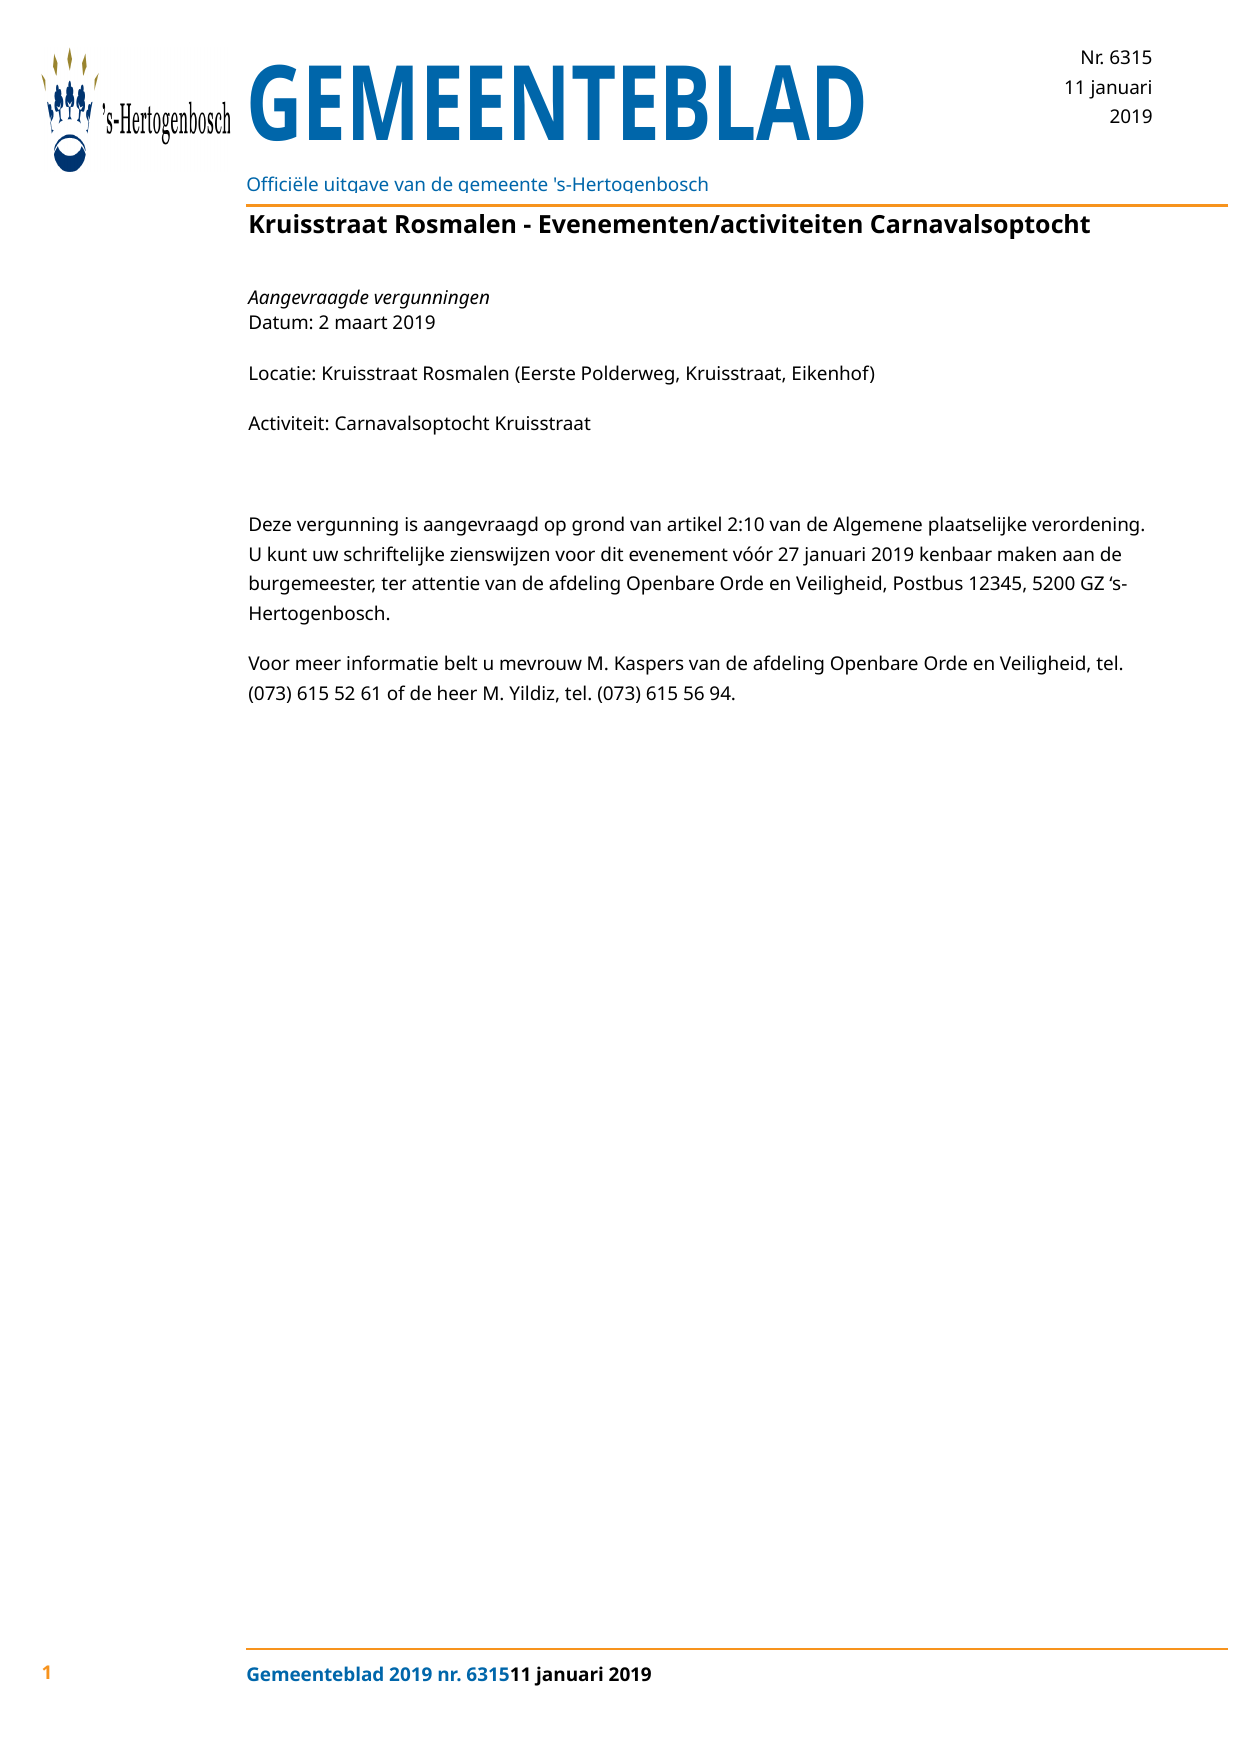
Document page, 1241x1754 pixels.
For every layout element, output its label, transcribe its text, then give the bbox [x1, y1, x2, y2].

text Kruisstraat Rosmalen - Evenementen/activiteiten Carnavalsoptocht [248, 207, 1152, 241]
text Locatie: Kruisstraat Rosmalen (Eerste Polderweg, Kruisstraat, Eikenhof) [248, 360, 1152, 386]
picture [41, 47, 231, 172]
text Activiteit: Carnavalsoptocht Kruisstraat [248, 410, 1152, 436]
text Datum: 2 maart 2019 [248, 309, 1152, 335]
text Voor meer informatie belt u mevrouw M. Kaspers van de afdeling Openbare Orde en Veiligheid, tel. (073) 615 52 61 of de heer M. Yildiz, tel. (073) 615 56 94. [248, 650, 1152, 706]
text Aangevraagde vergunningen [248, 284, 1152, 309]
text Deze vergunning is aangevraagd op grond van artikel 2:10 van de Algemene plaatselijke verordening. U kunt uw schriftelijke zienswijzen voor dit evenement vóór 27 januari 2019 kenbaar maken aan de burgemeester, ter attentie van de afdeling Openbare Orde en Veiligheid, Postbus 12345, 5200 GZ ‘s-Hertogenbosch. [248, 511, 1152, 626]
